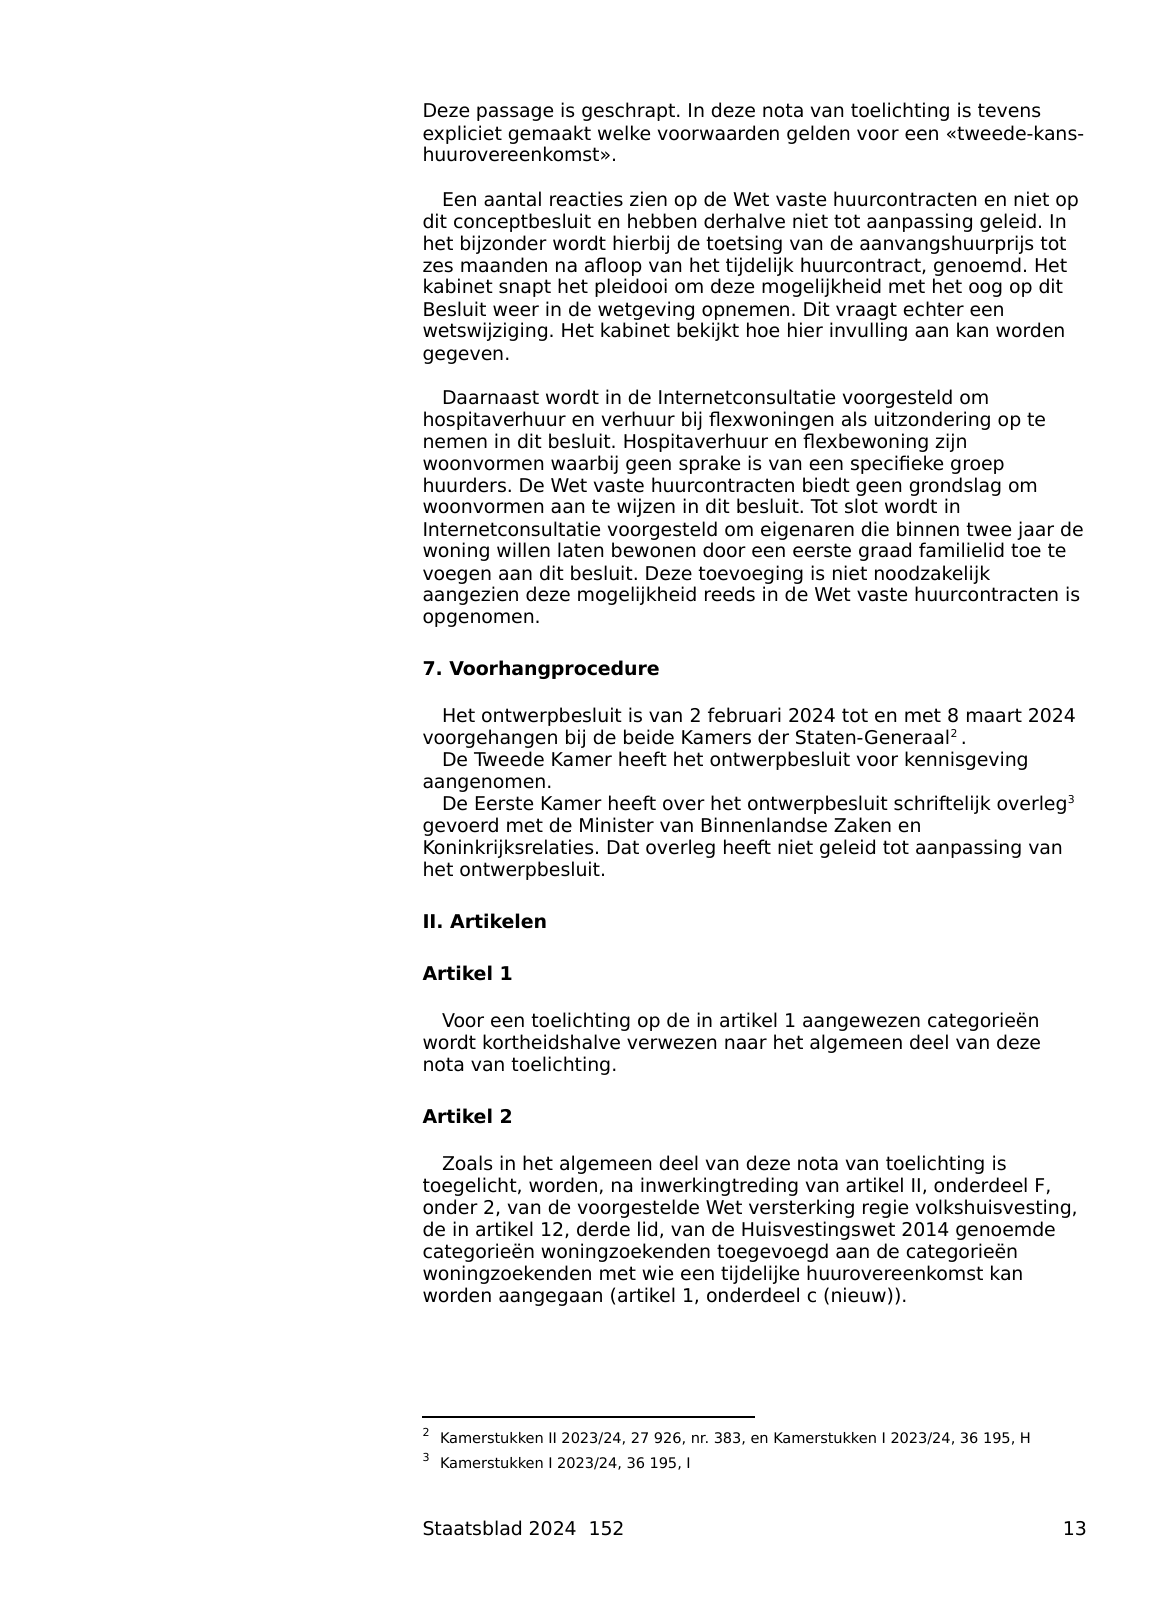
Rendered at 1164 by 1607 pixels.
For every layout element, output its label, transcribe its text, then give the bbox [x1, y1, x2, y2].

text Deze passage is geschrapt. In deze nota van toelichting is tevens expliciet gemaakt welke voorwaarden gelden voor een «tweede-kans-huurovereenkomst». [422, 100, 1087, 166]
subtitle 7. Voorhangprocedure [422, 658, 1087, 680]
text De Eerste Kamer heeft over het ontwerpbesluit schriftelijk overleg gevoerd met de Minister van Binnenlandse Zaken en Koninkrijksrelaties. Dat overleg heeft niet geleid tot aanpassing van het ontwerpbesluit. [422, 793, 1087, 881]
text Kamerstukken I 2023/24, 36 195, I [422, 1451, 1087, 1473]
text Zoals in het algemeen deel van deze nota van toelichting is toegelicht, worden, na inwerkingtreding van artikel II, onderdeel F, onder 2, van de voorgestelde Wet versterking regie volkshuisvesting, de in artikel 12, derde lid, van de Huisvestingswet 2014 genoemde categorieën woningzoekenden toegevoegd aan de categorieën woningzoekenden met wie een tijdelijke huurovereenkomst kan worden aangegaan (artikel 1, onderdeel c (nieuw)). [422, 1153, 1087, 1307]
text De Tweede Kamer heeft het ontwerpbesluit voor kennisgeving aangenomen. [422, 749, 1087, 793]
text Voor een toelichting op de in artikel 1 aangewezen categorieën wordt kortheidshalve verwezen naar het algemeen deel van deze nota van toelichting. [422, 1010, 1087, 1076]
text Daarnaast wordt in de Internetconsultatie voorgesteld om hospitaverhuur en verhuur bij flexwoningen als uitzondering op te nemen in dit besluit. Hospitaverhuur en flexbewoning zijn woonvormen waarbij geen sprake is van een specifieke groep huurders. De Wet vaste huurcontracten biedt geen grondslag om woonvormen aan te wijzen in dit besluit. Tot slot wordt in Internetconsultatie voorgesteld om eigenaren die binnen twee jaar de woning willen laten bewonen door een eerste graad familielid toe te voegen aan dit besluit. Deze toevoeging is niet noodzakelijk aangezien deze mogelijkheid reeds in de Wet vaste huurcontracten is opgenomen. [422, 387, 1087, 628]
subtitle Artikel 1 [422, 963, 1087, 985]
text Een aantal reacties zien op de Wet vaste huurcontracten en niet op dit conceptbesluit en hebben derhalve niet tot aanpassing geleid. In het bijzonder wordt hierbij de toetsing van de aanvangshuurprijs tot zes maanden na afloop van het tijdelijk huurcontract, genoemd. Het kabinet snapt het pleidooi om deze mogelijkheid met het oog op dit Besluit weer in de wetgeving opnemen. Dit vraagt echter een wetswijziging. Het kabinet bekijkt hoe hier invulling aan kan worden gegeven. [422, 188, 1087, 364]
subtitle Artikel 2 [422, 1106, 1087, 1128]
text Het ontwerpbesluit is van 2 februari 2024 tot en met 8 maart 2024 voorgehangen bij de beide Kamers der Staten-Generaal. [422, 705, 1087, 749]
text Kamerstukken II 2023/24, 27 926, nr. 383, en Kamerstukken I 2023/24, 36 195, H [422, 1426, 1087, 1448]
subtitle II. Artikelen [422, 911, 1087, 933]
